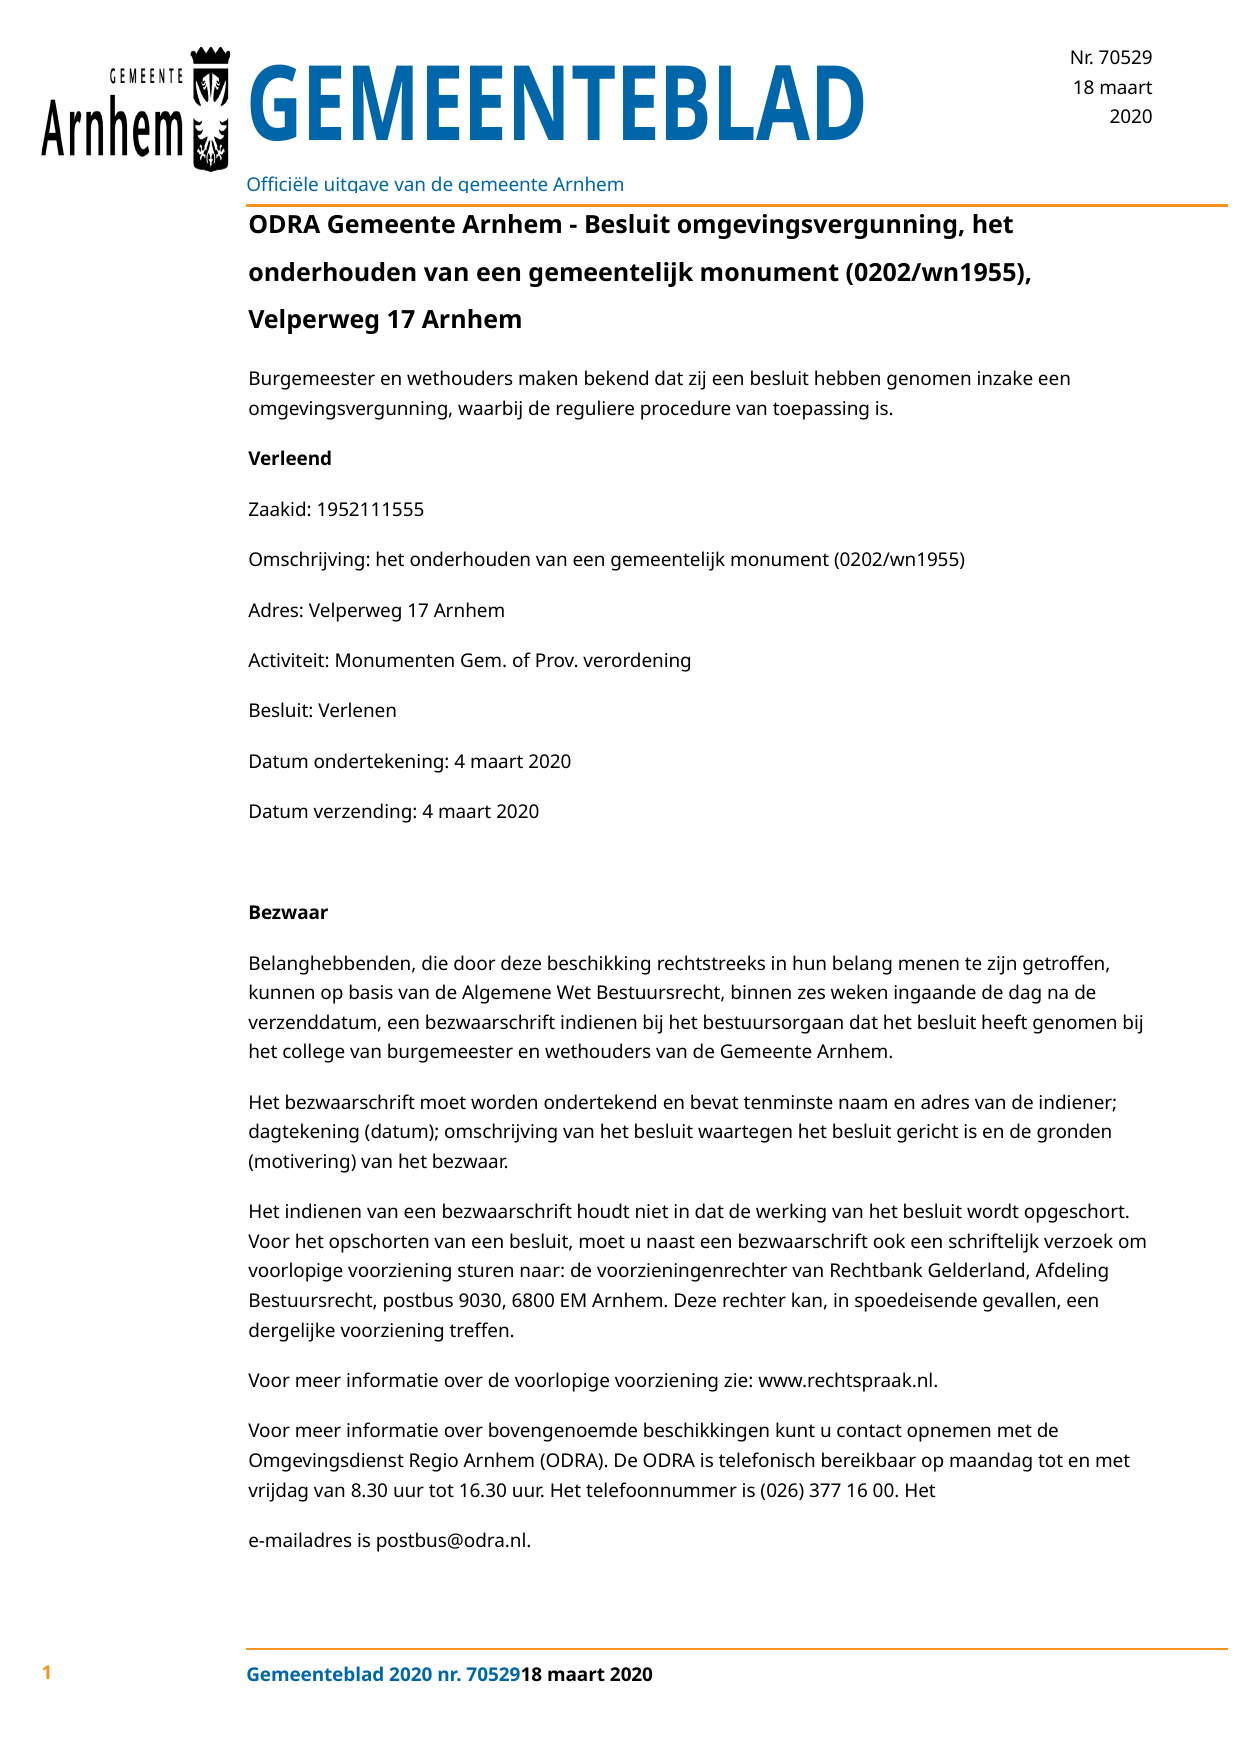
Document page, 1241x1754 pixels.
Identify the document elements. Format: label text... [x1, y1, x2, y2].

text Voor meer informatie over de voorlopige voorziening zie: www.rechtspraak.nl. [248, 1367, 1152, 1393]
text Verleend [248, 446, 1152, 471]
text ODRA Gemeente Arnhem - Besluit omgevingsvergunning, het onderhouden van een gemeentelijk monument (0202/wn1955), Velperweg 17 Arnhem [248, 207, 1152, 336]
text Burgemeester en wethouders maken bekend dat zij een besluit hebben genomen inzake een omgevingsvergunning, waarbij de reguliere procedure van toepassing is. [248, 366, 1152, 421]
text Datum verzending: 4 maart 2020 [248, 798, 1152, 824]
text Omschrijving: het onderhouden van een gemeentelijk monument (0202/wn1955) [248, 546, 1152, 572]
text Het bezwaarschrift moet worden ondertekend en bevat tenminste naam en adres van de indiener; dagtekening (datum); omschrijving van het besluit waartegen het besluit gericht is en de gronden (motivering) van het bezwaar. [248, 1089, 1152, 1174]
text Adres: Velperweg 17 Arnhem [248, 597, 1152, 622]
text Datum ondertekening: 4 maart 2020 [248, 748, 1152, 774]
text Bezwaar [248, 899, 1152, 925]
text Besluit: Verlenen [248, 698, 1152, 723]
text e-mailadres is postbus@odra.nl. [248, 1527, 1152, 1553]
text Belanghebbenden, die door deze beschikking rechtstreeks in hun belang menen te zijn getroffen, kunnen op basis van de Algemene Wet Bestuursrecht, binnen zes weken ingaande de dag na de verzenddatum, een bezwaarschrift indienen bij het bestuursorgaan dat het besluit heeft genomen bij het college van burgemeester en wethouders van de Gemeente Arnhem. [248, 950, 1152, 1064]
text Voor meer informatie over bovengenoemde beschikkingen kunt u contact opnemen met de Omgevingsdienst Regio Arnhem (ODRA). De ODRA is telefonisch bereikbaar op maandag tot en met vrijdag van 8.30 uur tot 16.30 uur. Het telefoonnummer is (026) 377 16 00. Het [248, 1418, 1152, 1502]
text Zaakid: 1952111555 [248, 496, 1152, 522]
text Activiteit: Monumenten Gem. of Prov. verordening [248, 647, 1152, 673]
picture [41, 47, 231, 172]
text Het indienen van een bezwaarschrift houdt niet in dat de werking van het besluit wordt opgeschort. Voor het opschorten van een besluit, moet u naast een bezwaarschrift ook een schriftelijk verzoek om voorlopige voorziening sturen naar: de voorzieningenrechter van Rechtbank Gelderland, Afdeling Bestuursrecht, postbus 9030, 6800 EM Arnhem. Deze rechter kan, in spoedeisende gevallen, een dergelijke voorziening treffen. [248, 1198, 1152, 1342]
